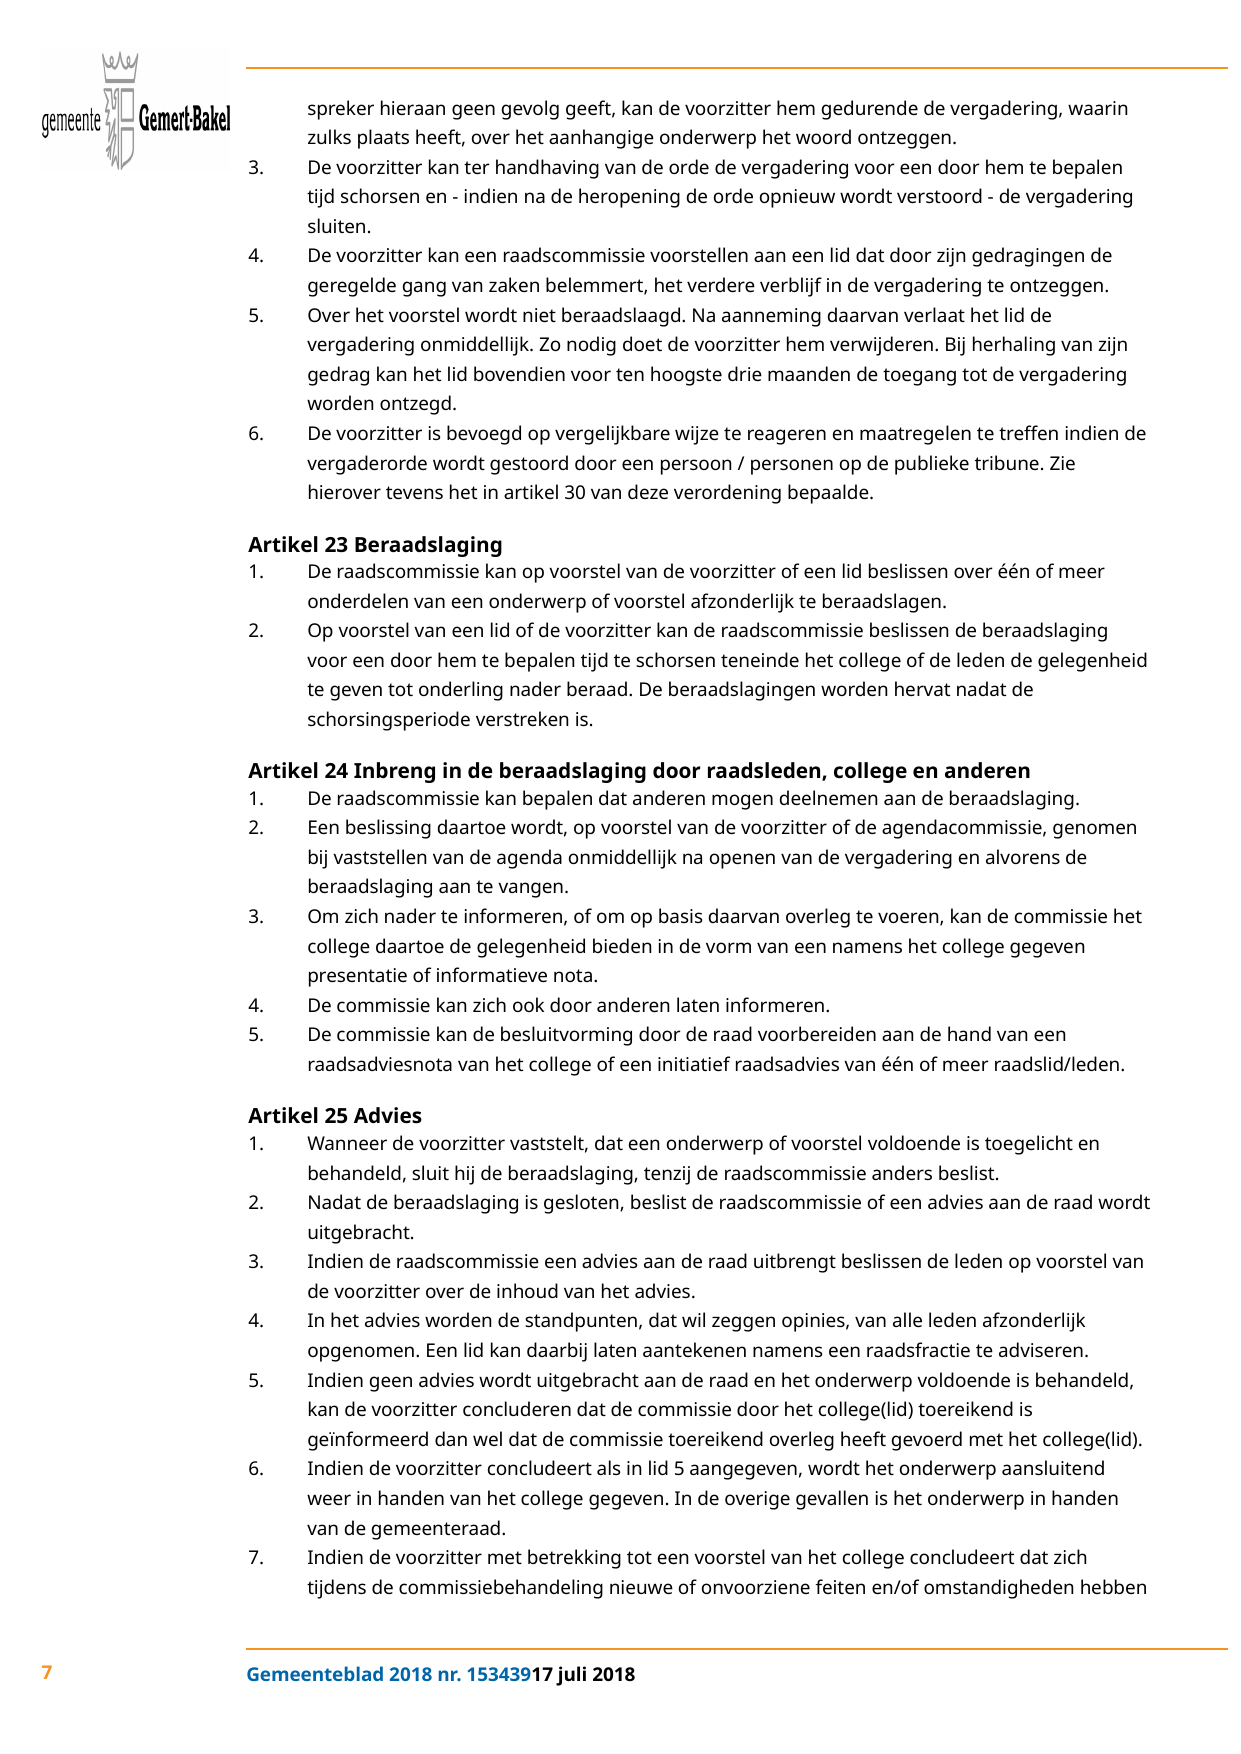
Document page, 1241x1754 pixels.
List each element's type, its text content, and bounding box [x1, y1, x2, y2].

list De voorzitter kan een raadscommissie voorstellen aan een lid dat door zijn gedragingen de geregelde gang van zaken belemmert, het verdere verblijf in de vergadering te ontzeggen. [248, 243, 1152, 298]
list De voorzitter is bevoegd op vergelijkbare wijze te reageren en maatregelen te treffen indien de vergaderorde wordt gestoord door een persoon / personen op de publieke tribune. Zie hierover tevens het in artikel 30 van deze verordening bepaalde. [248, 420, 1152, 505]
list In het advies worden de standpunten, dat wil zeggen opinies, van alle leden afzonderlijk opgenomen. Een lid kan daarbij laten aantekenen namens een raadsfractie te adviseren. [248, 1308, 1152, 1363]
list Indien de voorzitter concludeert als in lid 5 aangegeven, wordt het onderwerp aansluitend weer in handen van het college gegeven. In de overige gevallen is het onderwerp in handen van de gemeenteraad. [248, 1456, 1152, 1540]
list Een beslissing daartoe wordt, op voorstel van de voorzitter of de agendacommissie, genomen bij vaststellen van de agenda onmiddellijk na openen van de vergadering en alvorens de beraadslaging aan te vangen. [248, 814, 1152, 899]
list Op voorstel van een lid of de voorzitter kan de raadscommissie beslissen de beraadslaging voor een door hem te bepalen tijd te schorsen teneinde het college of de leden de gelegenheid te geven tot onderling nader beraad. De beraadslagingen worden hervat nadat de schorsingsperiode verstreken is. [248, 617, 1152, 732]
list Indien de voorzitter met betrekking tot een voorstel van het college concludeert dat zich tijdens de commissiebehandeling nieuwe of onvoorziene feiten en/of omstandigheden hebben [248, 1544, 1152, 1599]
text Artikel 25 Advies [248, 1102, 1152, 1130]
list Om zich nader te informeren, of om op basis daarvan overleg te voeren, kan de commissie het college daartoe de gelegenheid bieden in de vorm van een namens het college gegeven presentatie of informatieve nota. [248, 903, 1152, 988]
list De raadscommissie kan op voorstel van de voorzitter of een lid beslissen over één of meer onderdelen van een onderwerp of voorstel afzonderlijk te beraadslagen. [248, 558, 1152, 613]
text Artikel 23 Beraadslaging [248, 530, 1152, 558]
list De commissie kan zich ook door anderen laten informeren. [248, 992, 1152, 1018]
list De voorzitter kan ter handhaving van de orde de vergadering voor een door hem te bepalen tijd schorsen en - indien na de heropening de orde opnieuw wordt verstoord - de vergadering sluiten. [248, 154, 1152, 239]
list Indien de raadscommissie een advies aan de raad uitbrengt beslissen de leden op voorstel van de voorzitter over de inhoud van het advies. [248, 1248, 1152, 1304]
list spreker hieraan geen gevolg geeft, kan de voorzitter hem gedurende de vergadering, waarin zulks plaats heeft, over het aanhangige onderwerp het woord ontzeggen. [248, 95, 1152, 150]
text Artikel 24 Inbreng in de beraadslaging door raadsleden, college en anderen [248, 757, 1152, 785]
list De commissie kan de besluitvorming door de raad voorbereiden aan de hand van een raadsadviesnota van het college of een initiatief raadsadvies van één of meer raadslid/leden. [248, 1022, 1152, 1077]
list De raadscommissie kan bepalen dat anderen mogen deelnemen aan de beraadslaging. [248, 785, 1152, 811]
list Nadat de beraadslaging is gesloten, beslist de raadscommissie of een advies aan de raad wordt uitgebracht. [248, 1189, 1152, 1244]
list Over het voorstel wordt niet beraadslaagd. Na aanneming daarvan verlaat het lid de vergadering onmiddellijk. Zo nodig doet de voorzitter hem verwijderen. Bij herhaling van zijn gedrag kan het lid bovendien voor ten hoogste drie maanden de toegang tot de vergadering worden ontzegd. [248, 302, 1152, 416]
list Indien geen advies wordt uitgebracht aan de raad en het onderwerp voldoende is behandeld, kan de voorzitter concluderen dat de commissie door het college(lid) toereikend is geïnformeerd dan wel dat de commissie toereikend overleg heeft gevoerd met het college(lid). [248, 1367, 1152, 1452]
list Wanneer de voorzitter vaststelt, dat een onderwerp of voorstel voldoende is toegelicht en behandeld, sluit hij de beraadslaging, tenzij de raadscommissie anders beslist. [248, 1130, 1152, 1185]
picture [41, 47, 231, 172]
